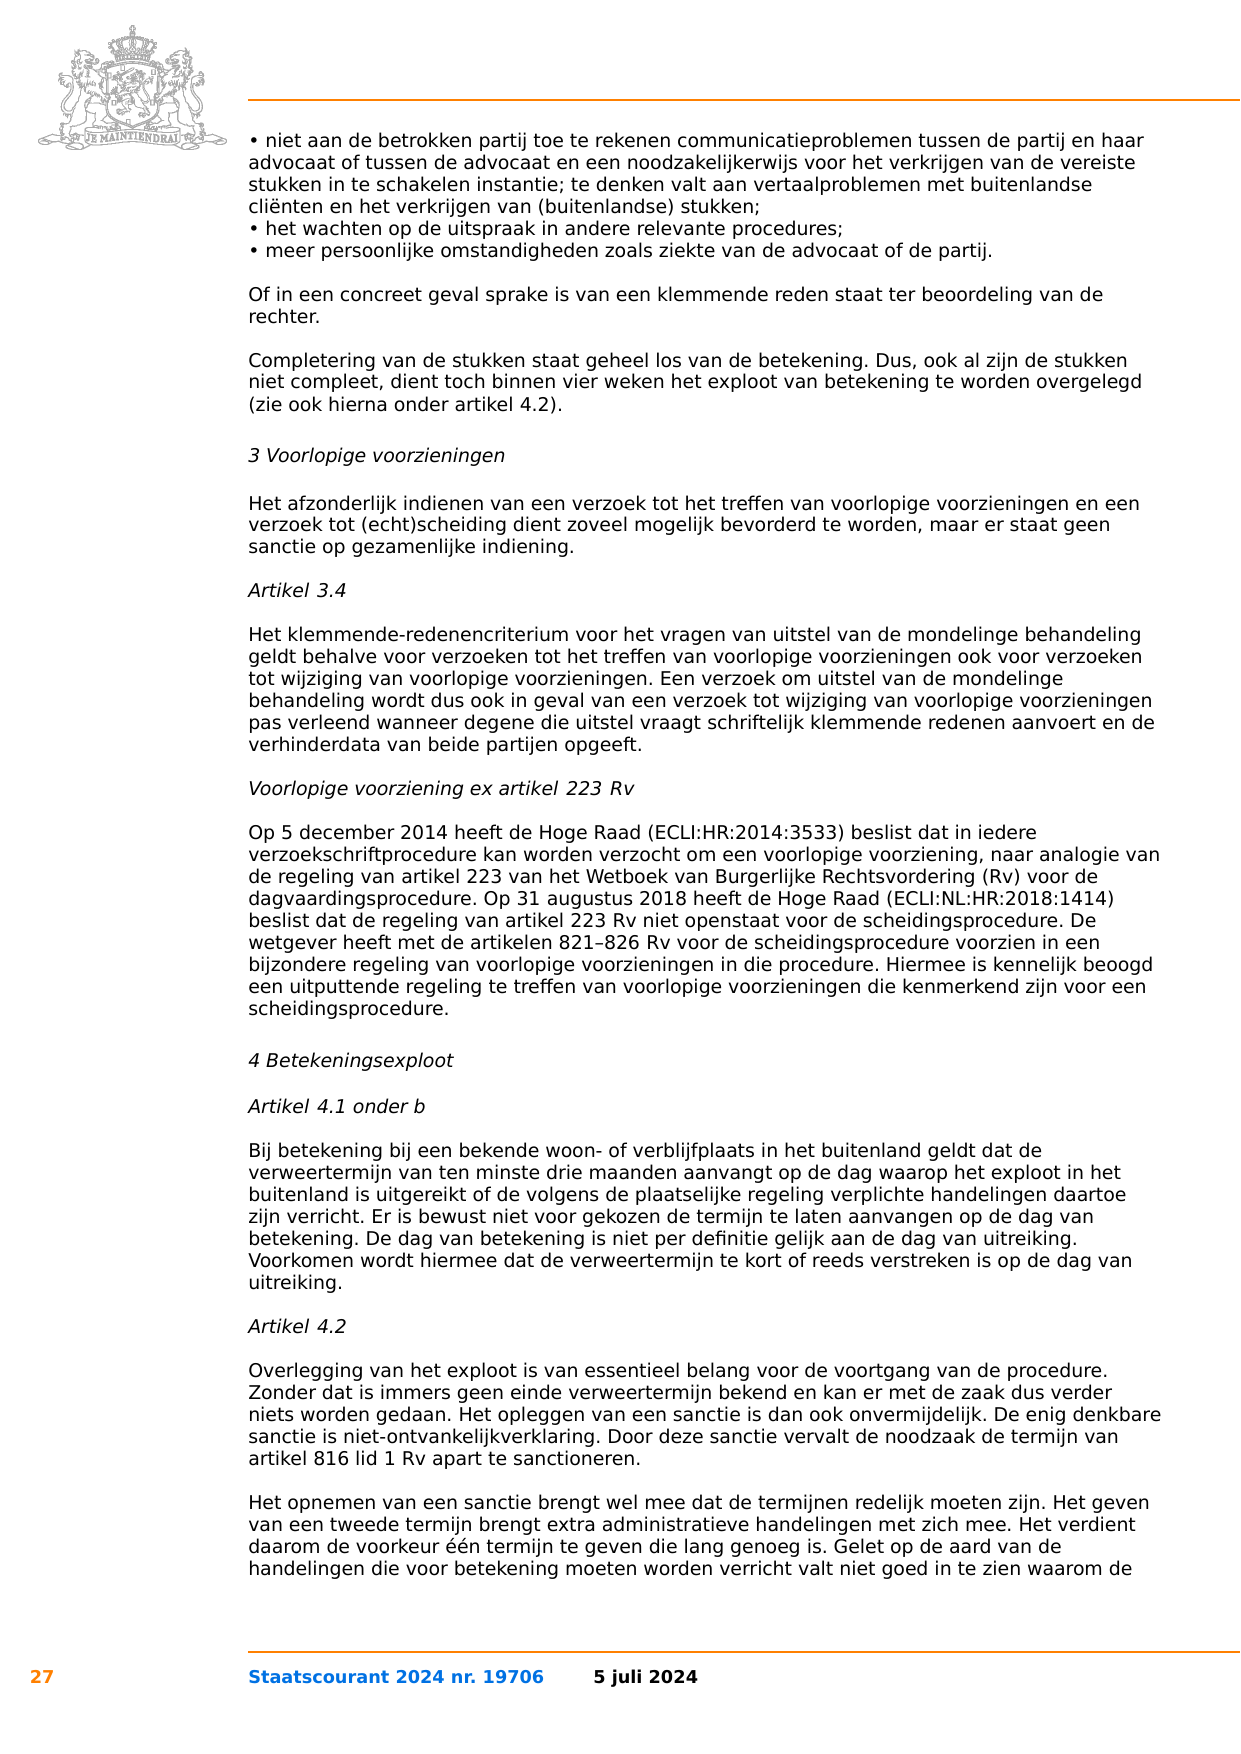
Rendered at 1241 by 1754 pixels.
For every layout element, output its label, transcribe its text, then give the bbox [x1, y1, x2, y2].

subtitle Voorlopige voorziening ex artikel 223 Rv [248, 778, 1163, 800]
subtitle 3 Voorlopige voorzieningen [248, 445, 1163, 467]
text Het klemmende-redenencriterium voor het vragen van uitstel van de mondelinge behandeling geldt behalve voor verzoeken tot het treffen van voorlopige voorzieningen ook voor verzoeken tot wijziging van voorlopige voorzieningen. Een verzoek om uitstel van de mondelinge behandeling wordt dus ook in geval van een verzoek tot wijziging van voorlopige voorzieningen pas verleend wanneer degene die uitstel vraagt schriftelijk klemmende redenen aanvoert en de verhinderdata van beide partijen opgeeft. [248, 624, 1163, 756]
text • meer persoonlijke omstandigheden zoals ziekte van de advocaat of de partij. [248, 240, 1163, 262]
text Of in een concreet geval sprake is van een klemmende reden staat ter beoordeling van de rechter. [248, 284, 1163, 328]
text Het afzonderlijk indienen van een verzoek tot het treffen van voorlopige voorzieningen en een verzoek tot (echt)scheiding dient zoveel mogelijk bevorderd te worden, maar er staat geen sanctie op gezamenlijke indiening. [248, 492, 1163, 558]
text Op 5 december 2014 heeft de Hoge Raad (ECLI:HR:2014:3533) beslist dat in iedere verzoekschriftprocedure kan worden verzocht om een voorlopige voorziening, naar analogie van de regeling van artikel 223 van het Wetboek van Burgerlijke Rechtsvordering (Rv) voor de dagvaardingsprocedure. Op 31 augustus 2018 heeft de Hoge Raad (ECLI:NL:HR:2018:1414) beslist dat de regeling van artikel 223 Rv niet openstaat voor de scheidingsprocedure. De wetgever heeft met de artikelen 821–826 Rv voor de scheidingsprocedure voorzien in een bijzondere regeling van voorlopige voorzieningen in die procedure. Hiermee is kennelijk beoogd een uitputtende regeling te treffen van voorlopige voorzieningen die kenmerkend zijn voor een scheidingsprocedure. [248, 822, 1163, 1019]
text • niet aan de betrokken partij toe te rekenen communicatieproblemen tussen de partij en haar advocaat of tussen de advocaat en een noodzakelijkerwijs voor het verkrijgen van de vereiste stukken in te schakelen instantie; te denken valt aan vertaalproblemen met buitenlandse cliënten en het verkrijgen van (buitenlandse) stukken; [248, 130, 1163, 218]
text Overlegging van het exploot is van essentieel belang voor de voortgang van de procedure. Zonder dat is immers geen einde verweertermijn bekend en kan er met de zaak dus verder niets worden gedaan. Het opleggen van een sanctie is dan ook onvermijdelijk. De enig denkbare sanctie is niet-ontvankelijkverklaring. Door deze sanctie vervalt de noodzaak de termijn van artikel 816 lid 1 Rv apart te sanctioneren. [248, 1360, 1163, 1470]
text Bij betekening bij een bekende woon- of verblijfplaats in het buitenland geldt dat de verweertermijn van ten minste drie maanden aanvangt op de dag waarop het exploot in het buitenland is uitgereikt of de volgens de plaatselijke regeling verplichte handelingen daartoe zijn verricht. Er is bewust niet voor gekozen de termijn te laten aanvangen op de dag van betekening. De dag van betekening is niet per definitie gelijk aan de dag van uitreiking. Voorkomen wordt hiermee dat de verweertermijn te kort of reeds verstreken is op de dag van uitreiking. [248, 1140, 1163, 1294]
picture [38, 25, 227, 150]
subtitle Artikel 4.2 [248, 1316, 1163, 1338]
subtitle 4 Betekeningsexploot [248, 1049, 1163, 1071]
text Het opnemen van een sanctie brengt wel mee dat de termijnen redelijk moeten zijn. Het geven van een tweede termijn brengt extra administratieve handelingen met zich mee. Het verdient daarom de voorkeur één termijn te geven die lang genoeg is. Gelet op de aard van de handelingen die voor betekening moeten worden verricht valt niet goed in te zien waarom de [248, 1492, 1163, 1579]
subtitle Artikel 3.4 [248, 580, 1163, 602]
text • het wachten op de uitspraak in andere relevante procedures; [248, 218, 1163, 240]
subtitle Artikel 4.1 onder b [248, 1096, 1163, 1118]
text Completering van de stukken staat geheel los van de betekening. Dus, ook al zijn de stukken niet compleet, dient toch binnen vier weken het exploot van betekening te worden overgelegd (zie ook hierna onder artikel 4.2). [248, 349, 1163, 415]
